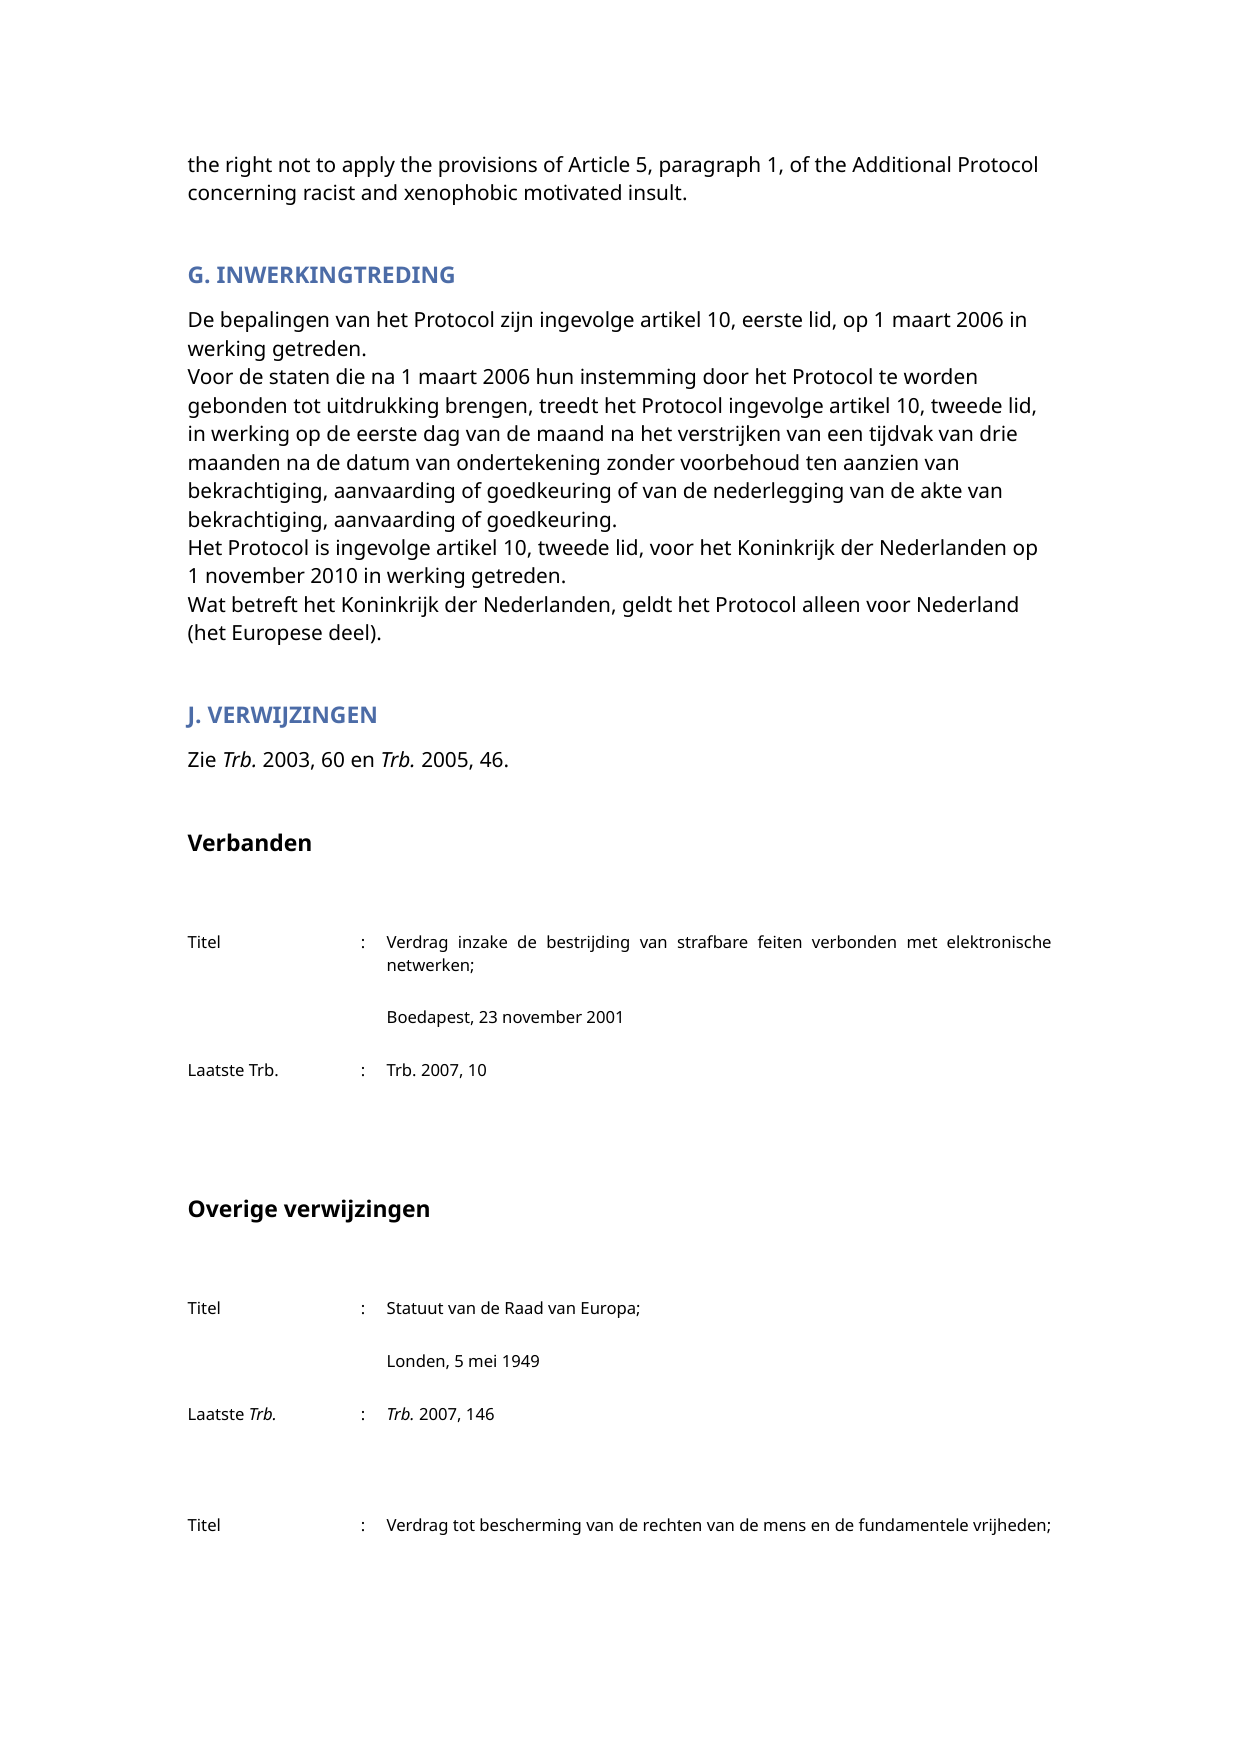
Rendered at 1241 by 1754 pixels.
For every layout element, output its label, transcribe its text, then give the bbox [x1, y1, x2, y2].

table_cell Laatste Trb. [188, 1402, 361, 1455]
table_cell Laatste Trb. [188, 1059, 361, 1112]
table_header : [361, 1297, 386, 1402]
table_cell : [361, 1059, 386, 1112]
text Het Protocol is ingevolge artikel 10, tweede lid, voor het Koninkrijk der Nederlanden op 1 november 2010 in werking getreden. [187, 533, 1053, 590]
table_cell Trb. 2007, 10 [386, 1059, 1053, 1112]
subtitle Verbanden [187, 827, 1053, 858]
table_cell [386, 1455, 1053, 1513]
subtitle J. VERWIJZINGEN [187, 699, 1053, 731]
table_header Verdrag inzake de bestrijding van strafbare feiten verbonden met elektronische netwerken; Boedapest, 23 november 2001 [386, 931, 1053, 1059]
table_header : [361, 931, 386, 1059]
text Wat betreft het Koninkrijk der Nederlanden, geldt het Protocol alleen voor Nederland (het Europese deel). [187, 590, 1053, 647]
table_cell : [361, 1402, 386, 1455]
table_cell Trb. 2007, 146 [386, 1402, 1053, 1455]
text the right not to apply the provisions of Article 5, paragraph 1, of the Additional Protocol concerning racist and xenophobic motivated insult. [187, 150, 1053, 207]
table_header Titel [188, 1297, 361, 1402]
text Voor de staten die na 1 maart 2006 hun instemming door het Protocol te worden gebonden tot uitdrukking brengen, treedt het Protocol ingevolge artikel 10, tweede lid, in werking op de eerste dag van de maand na het verstrijken van een tijdvak van drie maanden na de datum van ondertekening zonder voorbehoud ten aanzien van bekrachtiging, aanvaarding of goedkeuring of van de nederlegging van de akte van bekrachtiging, aanvaarding of goedkeuring. [187, 362, 1053, 533]
table_cell Titel [188, 1513, 361, 1566]
subtitle G. INWERKINGTREDING [187, 259, 1053, 291]
table_cell [188, 1455, 361, 1513]
subtitle Overige verwijzingen [187, 1192, 1053, 1224]
table_header Statuut van de Raad van Europa; Londen, 5 mei 1949 [386, 1297, 1053, 1402]
table_cell [361, 1455, 386, 1513]
table_cell : [361, 1513, 386, 1566]
text Zie Trb. 2003, 60 en Trb. 2005, 46. [187, 746, 1053, 774]
text De bepalingen van het Protocol zijn ingevolge artikel 10, eerste lid, op 1 maart 2006 in werking getreden. [187, 306, 1053, 362]
table_cell Verdrag tot bescherming van de rechten van de mens en de fundamentele vrijheden; [386, 1513, 1053, 1566]
table_header Titel [188, 931, 361, 1059]
